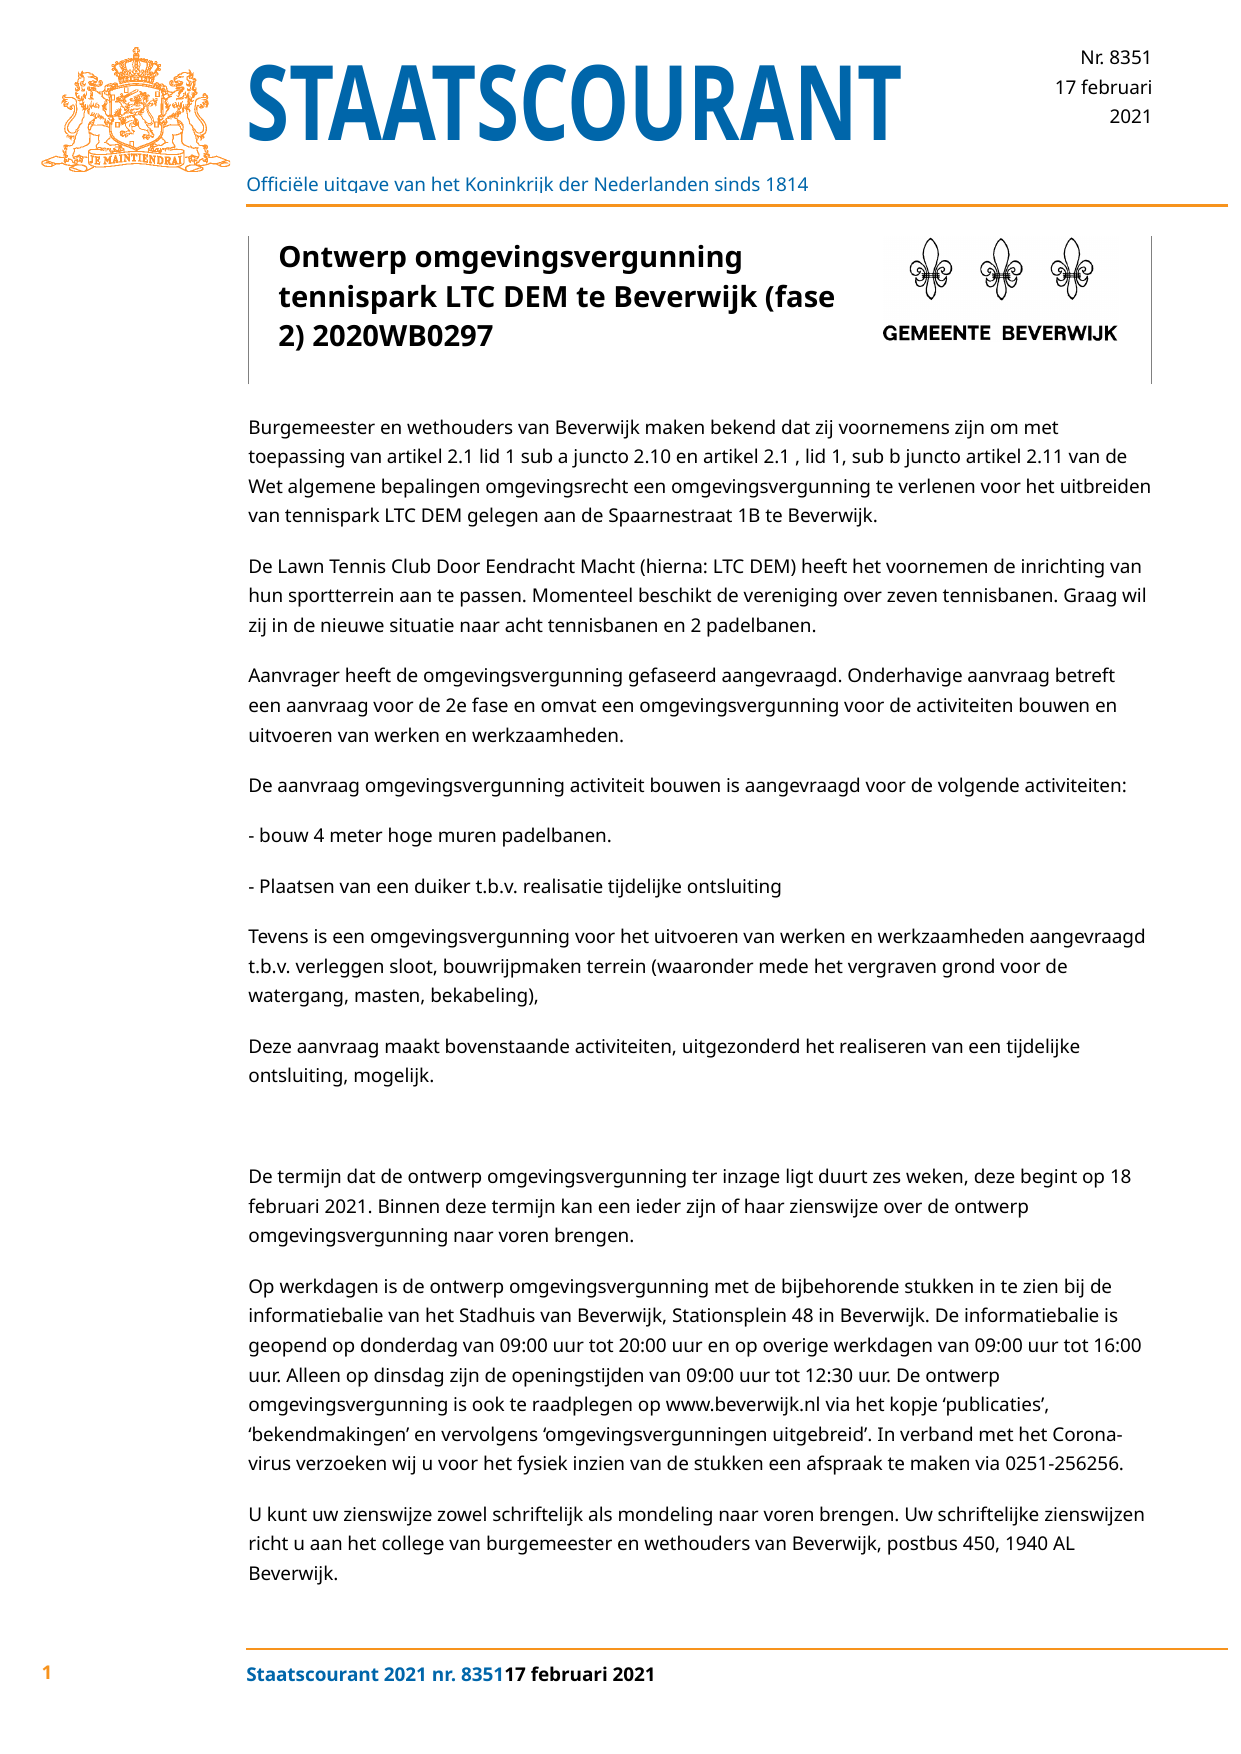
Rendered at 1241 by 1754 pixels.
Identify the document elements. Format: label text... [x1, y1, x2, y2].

text Deze aanvraag maakt bovenstaande activiteiten, uitgezonderd het realiseren van een tijdelijke ontsluiting, mogelijk. [248, 1033, 1152, 1088]
text Burgemeester en wethouders van Beverwijk maken bekend dat zij voornemens zijn om met toepassing van artikel 2.1 lid 1 sub a juncto 2.10 en artikel 2.1 , lid 1, sub b juncto artikel 2.11 van de Wet algemene bepalingen omgevingsrecht een omgevingsvergunning te verlenen voor het uitbreiden van tennispark LTC DEM gelegen aan de Spaarnestraat 1B te Beverwijk. [248, 414, 1152, 528]
text - bouw 4 meter hoge muren padelbanen. [248, 823, 1152, 848]
text U kunt uw zienswijze zowel schriftelijk als mondeling naar voren brengen. Uw schriftelijke zienswijzen richt u aan het college van burgemeester en wethouders van Beverwijk, postbus 450, 1940 AL Beverwijk. [248, 1501, 1152, 1586]
text Aanvrager heeft de omgevingsvergunning gefaseerd aangevraagd. Onderhavige aanvraag betreft een aanvraag voor de 2e fase en omvat een omgevingsvergunning voor de activiteiten bouwen en uitvoeren van werken en werkzaamheden. [248, 663, 1152, 748]
picture [41, 47, 231, 172]
text De termijn dat de ontwerp omgevingsvergunning ter inzage ligt duurt zes weken, deze begint op 18 februari 2021. Binnen deze termijn kan een ieder zijn of haar zienswijze over de ontwerp omgevingsvergunning naar voren brengen. [248, 1163, 1152, 1248]
table_header [850, 236, 1151, 384]
text Op werkdagen is de ontwerp omgevingsvergunning met de bijbehorende stukken in te zien bij de informatiebalie van het Stadhuis van Beverwijk, Stationsplein 48 in Beverwijk. De informatiebalie is geopend op donderdag van 09:00 uur tot 20:00 uur en op overige werkdagen van 09:00 uur tot 16:00 uur. Alleen op dinsdag zijn de openingstijden van 09:00 uur tot 12:30 uur. De ontwerp omgevingsvergunning is ook te raadplegen op www.beverwijk.nl via het kopje ‘publicaties’, ‘bekendmakingen’ en vervolgens ‘omgevingsvergunningen uitgebreid’. In verband met het Corona-virus verzoeken wij u voor het fysiek inzien van de stukken een afspraak te maken via 0251-256256. [248, 1273, 1152, 1476]
text Tevens is een omgevingsvergunning voor het uitvoeren van werken en werkzaamheden aangevraagd t.b.v. verleggen sloot, bouwrijpmaken terrein (waaronder mede het vergraven grond voor de watergang, masten, bekabeling), [248, 923, 1152, 1008]
text De aanvraag omgevingsvergunning activiteit bouwen is aangevraagd voor de volgende activiteiten: [248, 772, 1152, 798]
text - Plaatsen van een duiker t.b.v. realisatie tijdelijke ontsluiting [248, 873, 1152, 899]
table_header Ontwerp omgevingsvergunning tennispark LTC DEM te Beverwijk (fase 2) 2020WB0297 [249, 236, 850, 384]
text De Lawn Tennis Club Door Eendracht Macht (hierna: LTC DEM) heeft het voornemen de inrichting van hun sportterrein aan te passen. Momenteel beschikt de vereniging over zeven tennisbanen. Graag wil zij in de nieuwe situatie naar acht tennisbanen en 2 padelbanen. [248, 553, 1152, 638]
picture [882, 236, 1119, 342]
